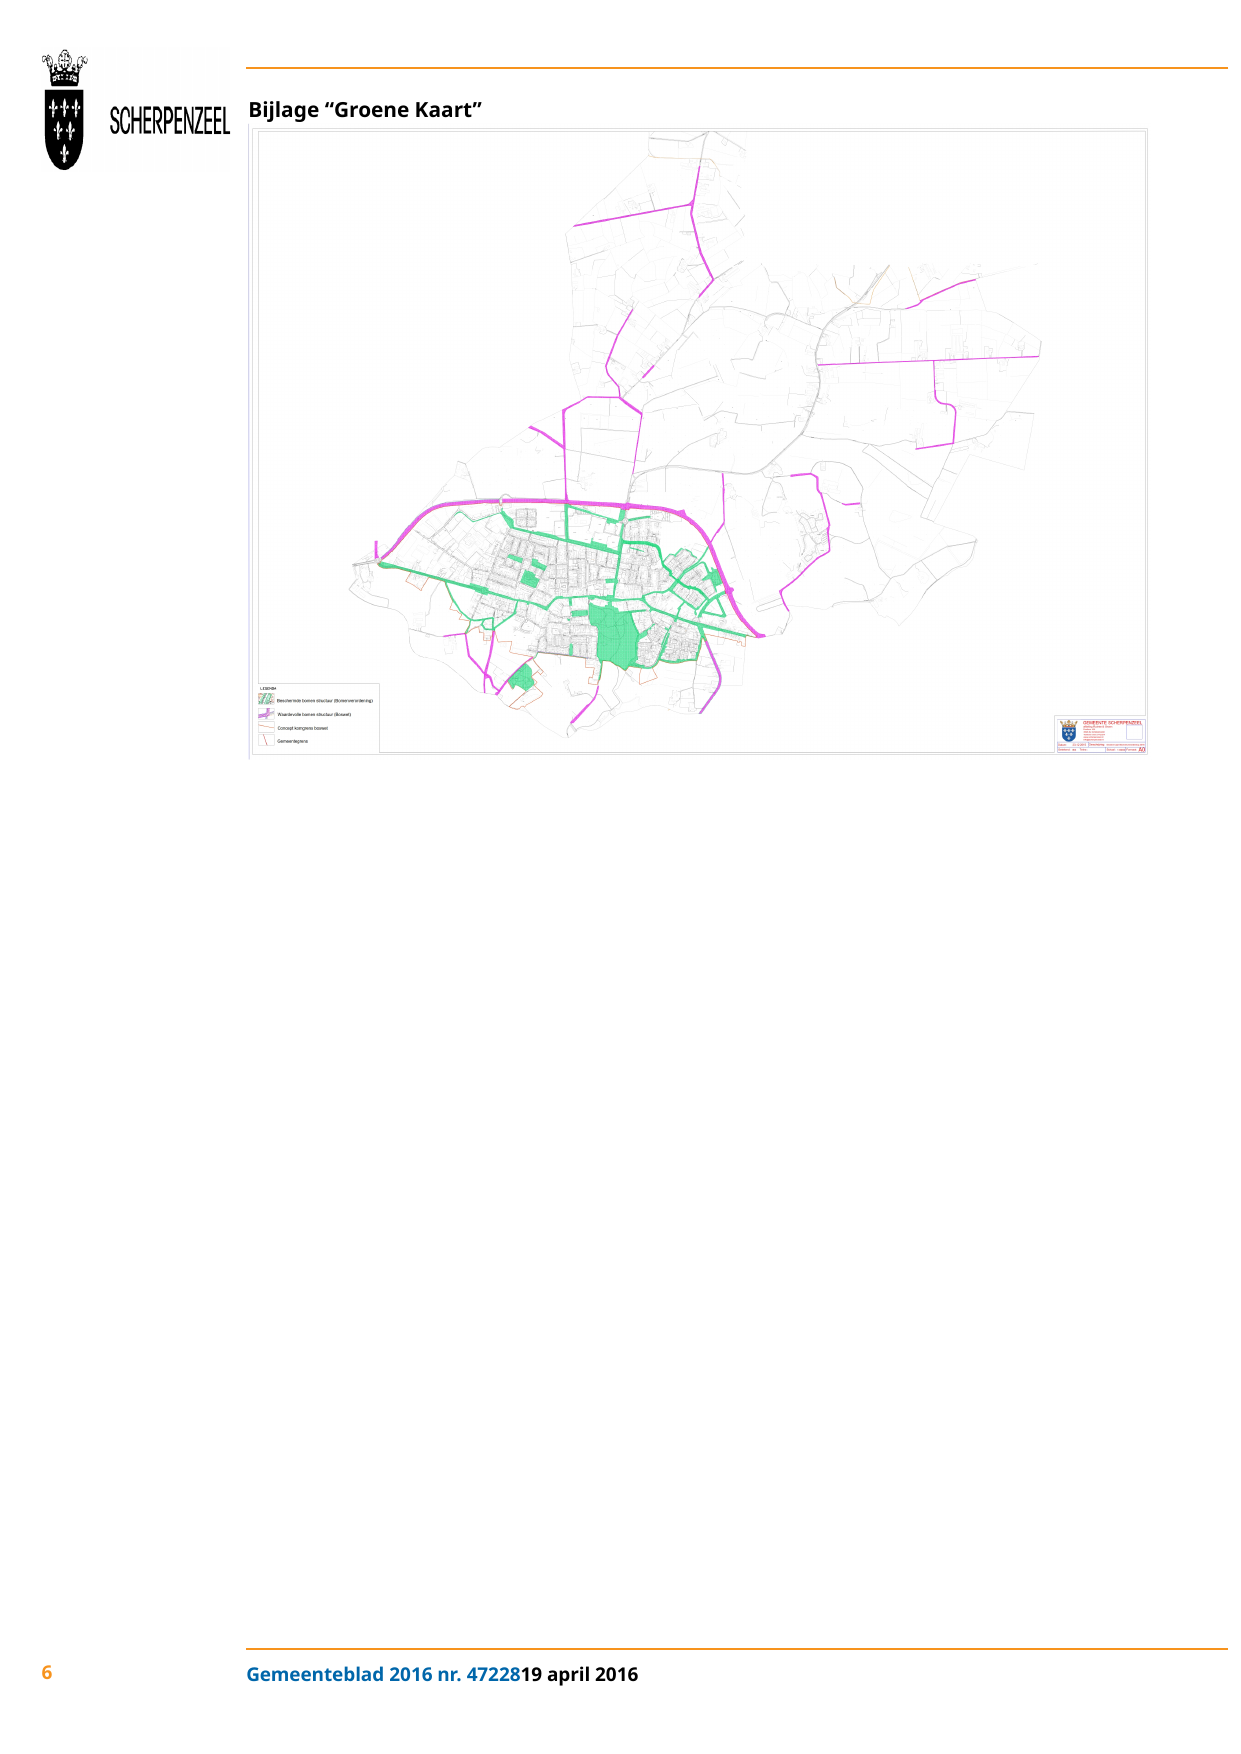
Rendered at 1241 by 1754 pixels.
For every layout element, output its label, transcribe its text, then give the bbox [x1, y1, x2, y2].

text Bijlage “Groene Kaart” [248, 95, 1152, 123]
picture [41, 47, 231, 172]
picture [248, 123, 1152, 760]
